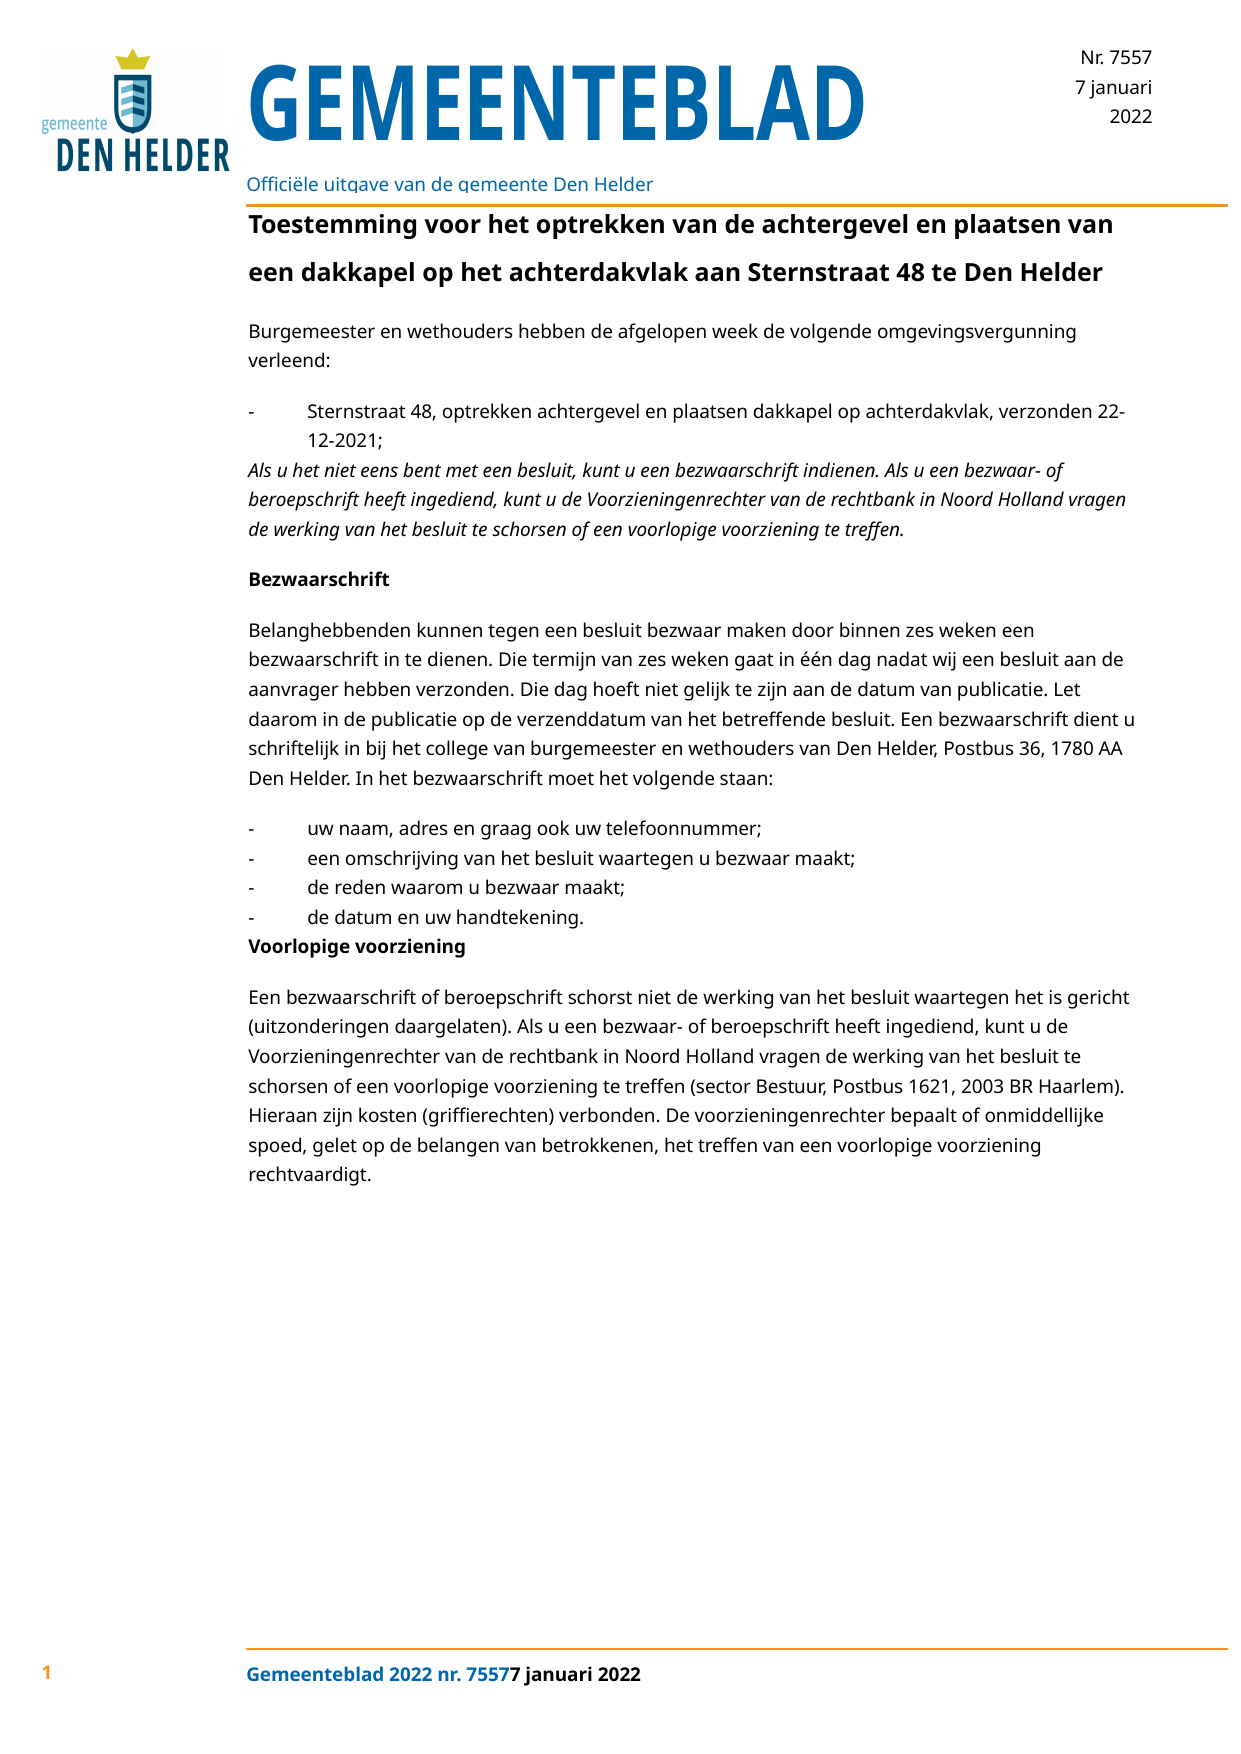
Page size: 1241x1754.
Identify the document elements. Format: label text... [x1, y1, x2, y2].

picture [100, 154, 106, 172]
picture [63, 144, 68, 165]
picture [220, 160, 224, 172]
list de reden waarom u bezwaar maakt; [248, 874, 1152, 900]
text Belanghebbenden kunnen tegen een besluit bezwaar maken door binnen zes weken een bezwaarschrift in te dienen. Die termijn van zes weken gaat in één dag nadat wij een besluit aan de aanvrager hebben verzonden. Die dag hoeft niet gelijk te zijn aan de datum van publicatie. Let daarom in de publicatie op de verzenddatum van het betreffende besluit. Een bezwaarschrift dient u schriftelijk in bij het college van burgemeester en wethouders van Den Helder, Postbus 36, 1780 AA Den Helder. In het bezwaarschrift moet het volgende staan: [248, 617, 1152, 791]
text Als u het niet eens bent met een besluit, kunt u een bezwaarschrift indienen. Als u een bezwaar- of beroepschrift heeft ingediend, kunt u de Voorzieningenrechter van de rechtbank in Noord Holland vragen de werking van het besluit te schorsen of een voorlopige voorziening te treffen. [248, 457, 1152, 542]
picture [130, 157, 135, 172]
list de datum en uw handtekening. [248, 904, 1152, 930]
picture [182, 144, 187, 165]
text Burgemeester en wethouders hebben de afgelopen week de volgende omgevingsvergunning verleend: [248, 318, 1152, 373]
text Voorlopige voorziening [248, 934, 1152, 959]
text Toestemming voor het optrekken van de achtergevel en plaatsen van een dakkapel op het achterdakvlak aan Sternstraat 48 te Den Helder [248, 207, 1152, 288]
list uw naam, adres en graag ook uw telefoonnummer; [248, 815, 1152, 841]
text Bezwaarschrift [248, 567, 1152, 592]
picture [41, 47, 231, 172]
text Een bezwaarschrift of beroepschrift schorst niet de werking van het besluit waartegen het is gericht (uitzonderingen daargelaten). Als u een bezwaar- of beroepschrift heeft ingediend, kunt u de Voorzieningenrechter van de rechtbank in Noord Holland vragen de werking van het besluit te schorsen of een voorlopige voorziening te treffen (sector Bestuur, Postbus 1621, 2003 BR Haarlem). Hieraan zijn kosten (griffierechten) verbonden. De voorzieningenrechter bepaalt of onmiddellijke spoed, gelet op de belangen van betrokkenen, het treffen van een voorlopige voorziening rechtvaardigt. [248, 984, 1152, 1187]
list Sternstraat 48, optrekken achtergevel en plaatsen dakkapel op achterdakvlak, verzonden 22-12-2021; [248, 398, 1152, 453]
list een omschrijving van het besluit waartegen u bezwaar maakt; [248, 845, 1152, 871]
